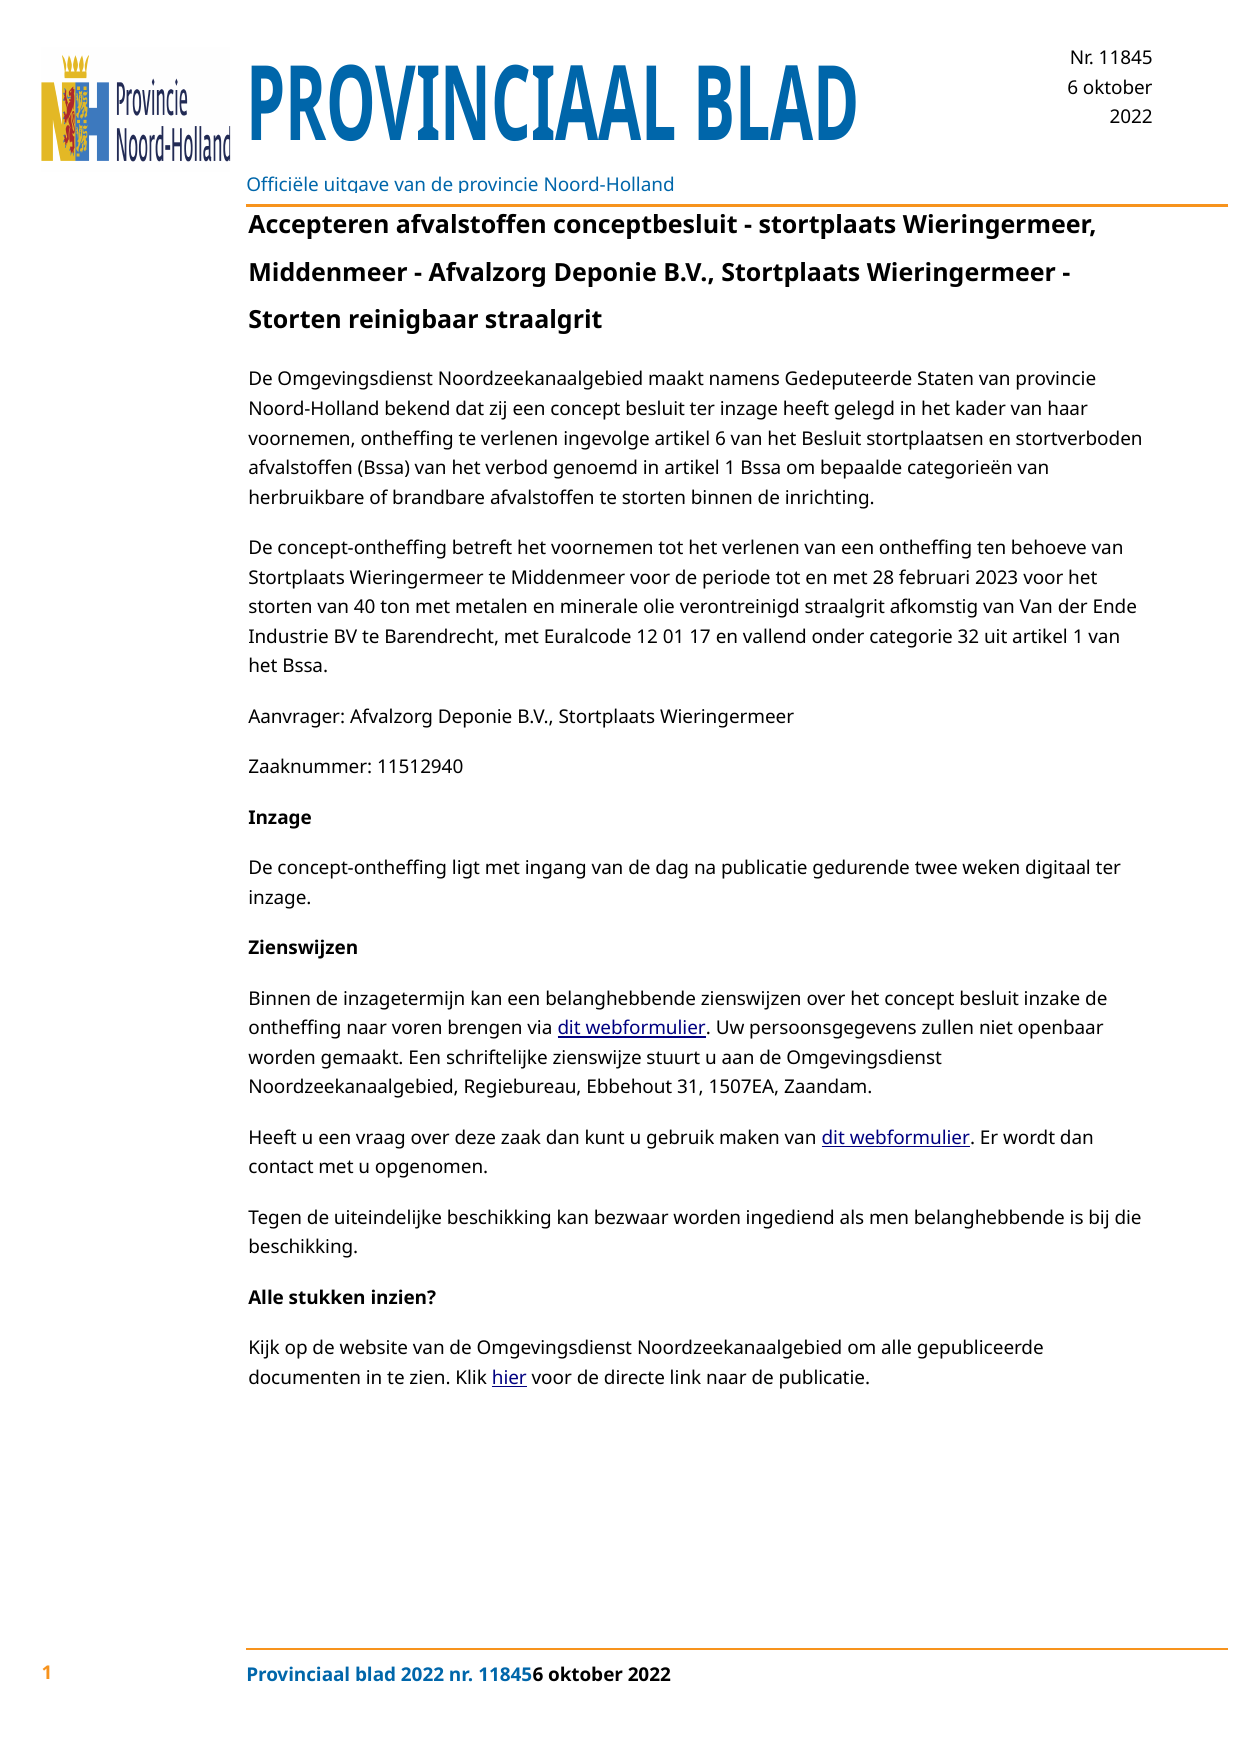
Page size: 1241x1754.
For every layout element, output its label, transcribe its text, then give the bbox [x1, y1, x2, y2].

text De Omgevingsdienst Noordzeekanaalgebied maakt namens Gedeputeerde Staten van provincie Noord-Holland bekend dat zij een concept besluit ter inzage heeft gelegd in het kader van haar voornemen, ontheffing te verlenen ingevolge artikel 6 van het Besluit stortplaatsen en stortverboden afvalstoffen (Bssa) van het verbod genoemd in artikel 1 Bssa om bepaalde categorieën van herbruikbare of brandbare afvalstoffen te storten binnen de inrichting. [248, 366, 1152, 509]
text De concept-ontheffing ligt met ingang van de dag na publicatie gedurende twee weken digitaal ter inzage. [248, 854, 1152, 909]
picture [41, 47, 231, 172]
text Zaaknummer: 11512940 [248, 753, 1152, 779]
text Accepteren afvalstoffen conceptbesluit - stortplaats Wieringermeer, Middenmeer - Afvalzorg Deponie B.V., Stortplaats Wieringermeer - Storten reinigbaar straalgrit [248, 207, 1152, 336]
text Tegen de uiteindelijke beschikking kan bezwaar worden ingediend als men belanghebbende is bij die beschikking. [248, 1204, 1152, 1259]
text Kijk op de website van de Omgevingsdienst Noordzeekanaalgebied om alle gepubliceerde documenten in te zien. Klik hier voor de directe link naar de publicatie. [248, 1334, 1152, 1389]
text Inzage [248, 804, 1152, 829]
text Binnen de inzagetermijn kan een belanghebbende zienswijzen over het concept besluit inzake de ontheffing naar voren brengen via dit webformulier. Uw persoonsgegevens zullen niet openbaar worden gemaakt. Een schriftelijke zienswijze stuurt u aan de Omgevingsdienst Noordzeekanaalgebied, Regiebureau, Ebbehout 31, 1507EA, Zaandam. [248, 985, 1152, 1099]
text Heeft u een vraag over deze zaak dan kunt u gebruik maken van dit webformulier. Er wordt dan contact met u opgenomen. [248, 1124, 1152, 1179]
text Zienswijzen [248, 934, 1152, 960]
text De concept-ontheffing betreft het voornemen tot het verlenen van een ontheffing ten behoeve van Stortplaats Wieringermeer te Middenmeer voor de periode tot en met 28 februari 2023 voor het storten van 40 ton met metalen en minerale olie verontreinigd straalgrit afkomstig van Van der Ende Industrie BV te Barendrecht, met Euralcode 12 01 17 en vallend onder categorie 32 uit artikel 1 van het Bssa. [248, 534, 1152, 678]
text Aanvrager: Afvalzorg Deponie B.V., Stortplaats Wieringermeer [248, 703, 1152, 729]
text Alle stukken inzien? [248, 1284, 1152, 1309]
